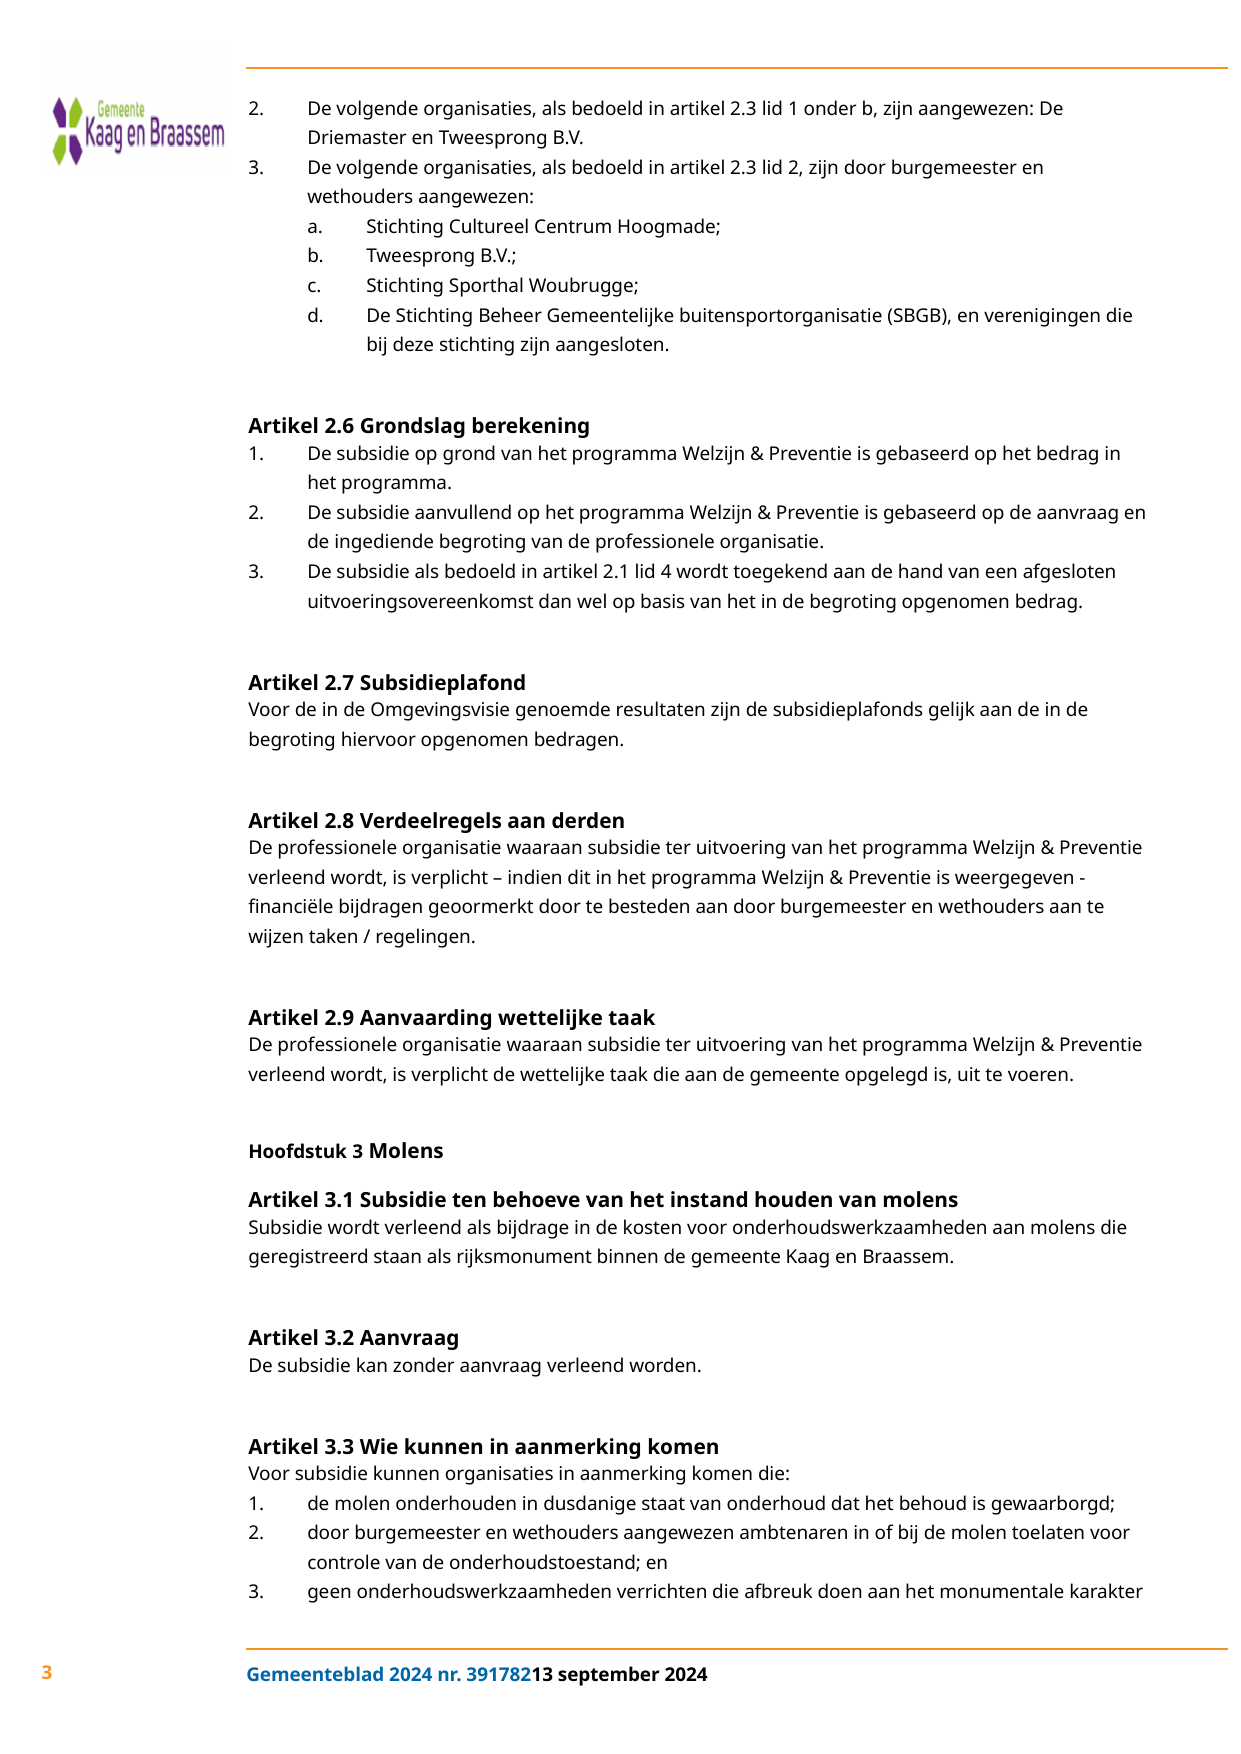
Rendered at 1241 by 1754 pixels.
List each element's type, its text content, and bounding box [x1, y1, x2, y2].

picture [41, 47, 231, 172]
text De professionele organisatie waaraan subsidie ter uitvoering van het programma Welzijn & Preventie verleend wordt, is verplicht – indien dit in het programma Welzijn & Preventie is weergegeven - financiële bijdragen geoormerkt door te besteden aan door burgemeester en wethouders aan te wijzen taken / regelingen. [248, 834, 1152, 949]
list De volgende organisaties, als bedoeld in artikel 2.3 lid 1 onder b, zijn aangewezen: De Driemaster en Tweesprong B.V. [248, 95, 1152, 150]
list De subsidie aanvullend op het programma Welzijn & Preventie is gebaseerd op de aanvraag en de ingediende begroting van de professionele organisatie. [248, 499, 1152, 554]
text Voor de in de Omgevingsvisie genoemde resultaten zijn de subsidieplafonds gelijk aan de in de begroting hiervoor opgenomen bedragen. [248, 696, 1152, 752]
list De subsidie op grond van het programma Welzijn & Preventie is gebaseerd op het bedrag in het programma. [248, 440, 1152, 495]
text Artikel 2.7 Subsidieplafond [248, 668, 1152, 696]
text Artikel 3.1 Subsidie ten behoeve van het instand houden van molens [248, 1186, 1152, 1214]
list door burgemeester en wethouders aangewezen ambtenaren in of bij de molen toelaten voor controle van de onderhoudstoestand; en [248, 1519, 1152, 1575]
text Hoofdstuk 3 Molens [248, 1136, 1152, 1165]
text Artikel 2.9 Aanvaarding wettelijke taak [248, 1003, 1152, 1031]
text Artikel 3.2 Aanvraag [248, 1323, 1152, 1352]
list Tweesprong B.V.; [307, 243, 1152, 268]
list De Stichting Beheer Gemeentelijke buitensportorganisatie (SBGB), en verenigingen die bij deze stichting zijn aangesloten. [307, 302, 1152, 357]
list Stichting Sporthal Woubrugge; [307, 272, 1152, 298]
text Voor subsidie kunnen organisaties in aanmerking komen die: [248, 1460, 1152, 1486]
list geen onderhoudswerkzaamheden verrichten die afbreuk doen aan het monumentale karakter [248, 1579, 1152, 1604]
list De volgende organisaties, als bedoeld in artikel 2.3 lid 2, zijn door burgemeester en wethouders aangewezen: [248, 154, 1152, 209]
text Artikel 2.8 Verdeelregels aan derden [248, 806, 1152, 834]
text Artikel 3.3 Wie kunnen in aanmerking komen [248, 1432, 1152, 1460]
list Stichting Cultureel Centrum Hoogmade; [307, 213, 1152, 239]
text Subsidie wordt verleend als bijdrage in de kosten voor onderhoudswerkzaamheden aan molens die geregistreerd staan als rijksmonument binnen de gemeente Kaag en Braassem. [248, 1214, 1152, 1269]
text De subsidie kan zonder aanvraag verleend worden. [248, 1352, 1152, 1378]
list De subsidie als bedoeld in artikel 2.1 lid 4 wordt toegekend aan de hand van een afgesloten uitvoeringsovereenkomst dan wel op basis van het in de begroting opgenomen bedrag. [248, 558, 1152, 613]
text De professionele organisatie waaraan subsidie ter uitvoering van het programma Welzijn & Preventie verleend wordt, is verplicht de wettelijke taak die aan de gemeente opgelegd is, uit te voeren. [248, 1031, 1152, 1087]
text Artikel 2.6 Grondslag berekening [248, 411, 1152, 440]
list de molen onderhouden in dusdanige staat van onderhoud dat het behoud is gewaarborgd; [248, 1490, 1152, 1516]
